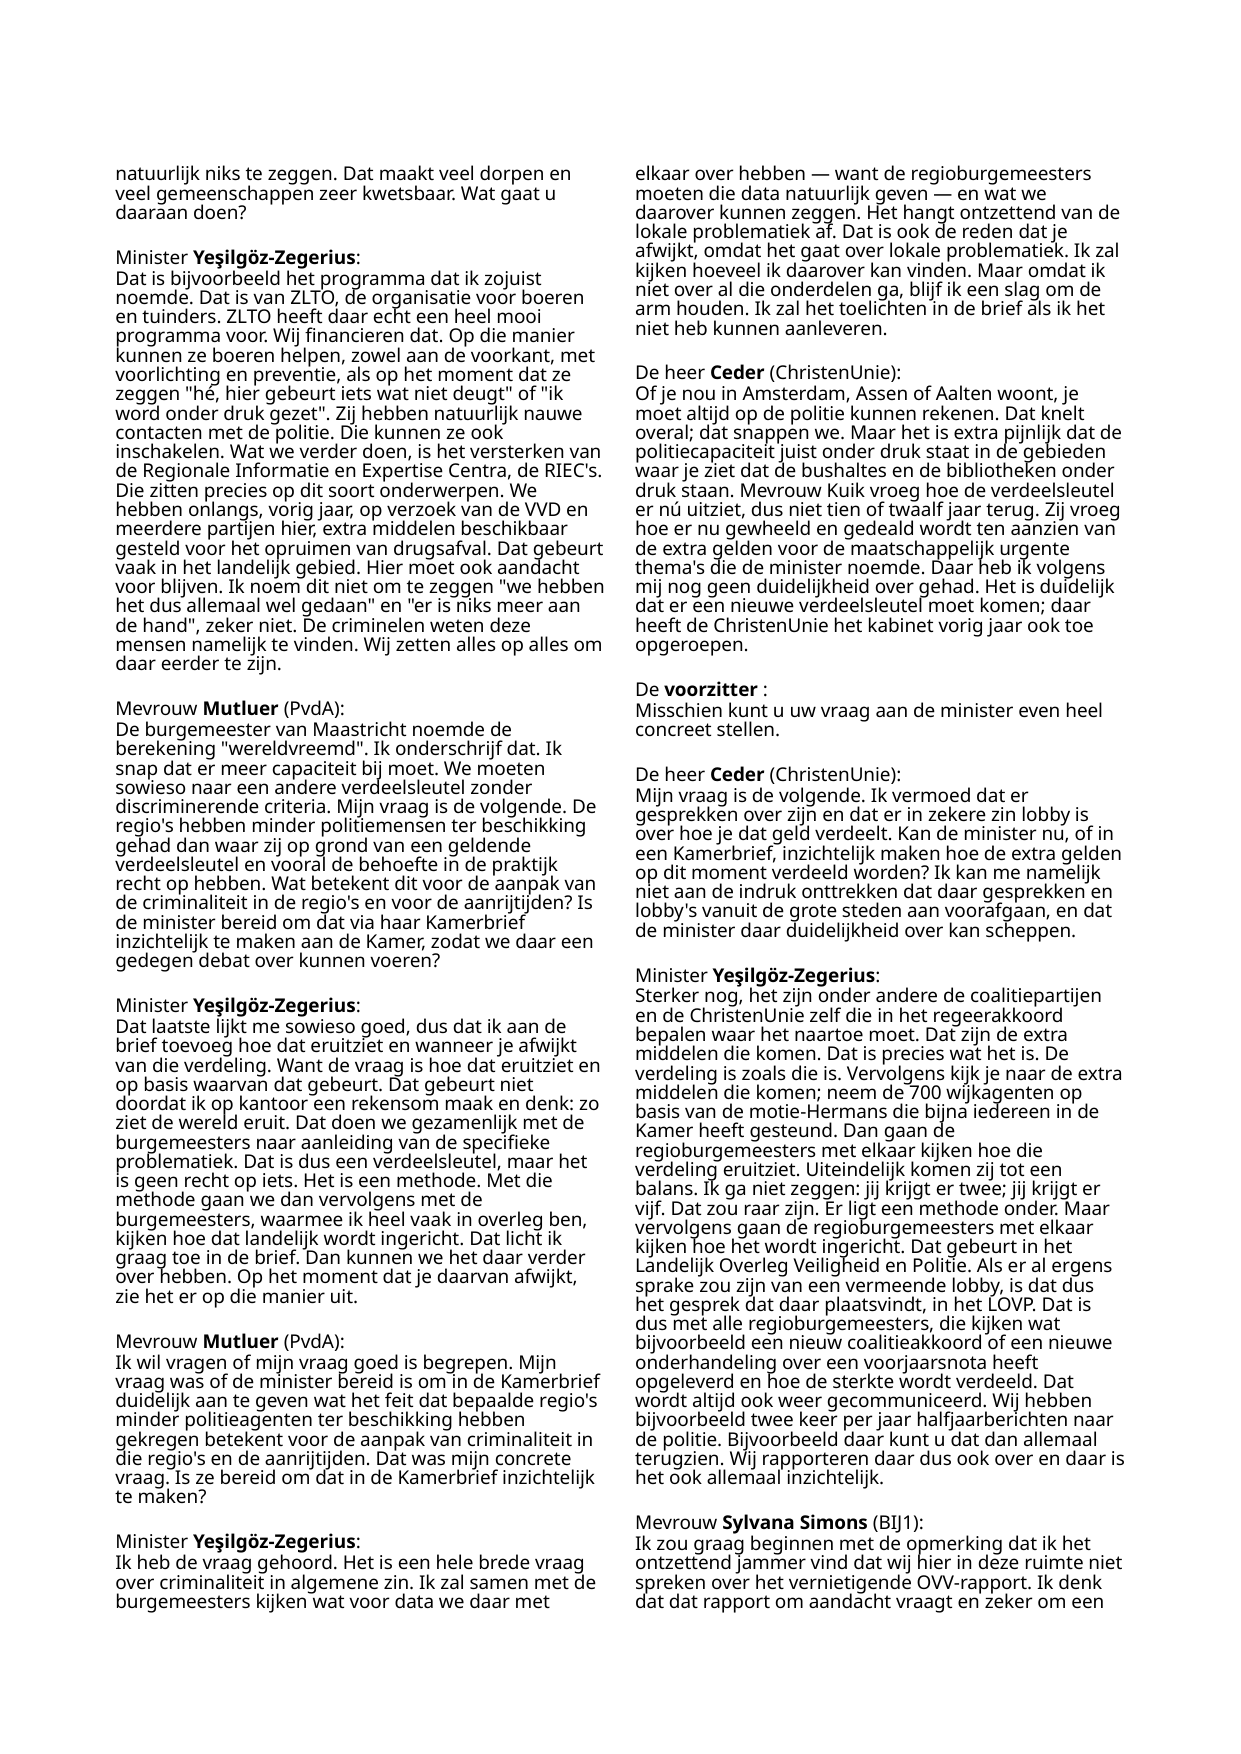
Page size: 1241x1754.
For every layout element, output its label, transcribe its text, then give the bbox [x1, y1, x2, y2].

text Minister Yeşilgöz-Zegerius: [115, 244, 605, 270]
text Ik zou graag beginnen met de opmerking dat ik het ontzettend jammer vind dat wij hier in deze ruimte niet spreken over het vernietigende OVV-rapport. Ik denk dat dat rapport om aandacht vraagt en zeker om een [635, 1535, 1125, 1612]
text Mevrouw Sylvana Simons (BIJ1): [635, 1509, 1125, 1535]
text Minister Yeşilgöz-Zegerius: [115, 992, 605, 1018]
text Mijn vraag is de volgende. Ik vermoed dat er gesprekken over zijn en dat er in zekere zin lobby is over hoe je dat geld verdeelt. Kan de minister nu, of in een Kamerbrief, inzichtelijk maken hoe de extra gelden op dit moment verdeeld worden? Ik kan me namelijk niet aan de indruk onttrekken dat daar gesprekken en lobby's vanuit de grote steden aan voorafgaan, en dat de minister daar duidelijkheid over kan scheppen. [635, 787, 1125, 941]
text Minister Yeşilgöz-Zegerius: [635, 962, 1125, 987]
text De heer Ceder (ChristenUnie): [635, 359, 1125, 385]
text Minister Yeşilgöz-Zegerius: [115, 1529, 605, 1554]
text Sterker nog, het zijn onder andere de coalitiepartijen en de ChristenUnie zelf die in het regeerakkoord bepalen waar het naartoe moet. Dat zijn de extra middelen die komen. Dat is precies wat het is. De verdeling is zoals die is. Vervolgens kijk je naar de extra middelen die komen; neem de 700 wijkagenten op basis van de motie-Hermans die bijna iedereen in de Kamer heeft gesteund. Dan gaan de regioburgemeesters met elkaar kijken hoe die verdeling eruitziet. Uiteindelijk komen zij tot een balans. Ik ga niet zeggen: jij krijgt er twee; jij krijgt er vijf. Dat zou raar zijn. Er ligt een methode onder. Maar vervolgens gaan de regioburgemeesters met elkaar kijken hoe het wordt ingericht. Dat gebeurt in het Landelijk Overleg Veiligheid en Politie. Als er al ergens sprake zou zijn van een vermeende lobby, is dat dus het gesprek dat daar plaatsvindt, in het LOVP. Dat is dus met alle regioburgemeesters, die kijken wat bijvoorbeeld een nieuw coalitieakkoord of een nieuwe onderhandeling over een voorjaarsnota heeft opgeleverd en hoe de sterkte wordt verdeeld. Dat wordt altijd ook weer gecommuniceerd. Wij hebben bijvoorbeeld twee keer per jaar halfjaarberichten naar de politie. Bijvoorbeeld daar kunt u dat dan allemaal terugzien. Wij rapporteren daar dus ook over en daar is het ook allemaal inzichtelijk. [635, 987, 1125, 1488]
text Ik wil vragen of mijn vraag goed is begrepen. Mijn vraag was of de minister bereid is om in de Kamerbrief duidelijk aan te geven wat het feit dat bepaalde regio's minder politieagenten ter beschikking hebben gekregen betekent voor de aanpak van criminaliteit in die regio's en de aanrijtijden. Dat was mijn concrete vraag. Is ze bereid om dat in de Kamerbrief inzichtelijk te maken? [115, 1354, 605, 1508]
text Mevrouw Mutluer (PvdA): [115, 1328, 605, 1354]
text De burgemeester van Maastricht noemde de berekening "wereldvreemd". Ik onderschrijf dat. Ik snap dat er meer capaciteit bij moet. We moeten sowieso naar een andere verdeelsleutel zonder discriminerende criteria. Mijn vraag is de volgende. De regio's hebben minder politiemensen ter beschikking gehad dan waar zij op grond van een geldende verdeelsleutel en vooral de behoefte in de praktijk recht op hebben. Wat betekent dit voor de aanpak van de criminaliteit in de regio's en voor de aanrijtijden? Is de minister bereid om dat via haar Kamerbrief inzichtelijk te maken aan de Kamer, zodat we daar een gedegen debat over kunnen voeren? [115, 721, 605, 971]
text De heer Ceder (ChristenUnie): [635, 761, 1125, 787]
text Dat is bijvoorbeeld het programma dat ik zojuist noemde. Dat is van ZLTO, de organisatie voor boeren en tuinders. ZLTO heeft daar echt een heel mooi programma voor. Wij financieren dat. Op die manier kunnen ze boeren helpen, zowel aan de voorkant, met voorlichting en preventie, als op het moment dat ze zeggen "hé, hier gebeurt iets wat niet deugt" of "ik word onder druk gezet". Zij hebben natuurlijk nauwe contacten met de politie. Die kunnen ze ook inschakelen. Wat we verder doen, is het versterken van de Regionale Informatie en Expertise Centra, de RIEC's. Die zitten precies op dit soort onderwerpen. We hebben onlangs, vorig jaar, op verzoek van de VVD en meerdere partijen hier, extra middelen beschikbaar gesteld voor het opruimen van drugsafval. Dat gebeurt vaak in het landelijk gebied. Hier moet ook aandacht voor blijven. Ik noem dit niet om te zeggen "we hebben het dus allemaal wel gedaan" en "er is niks meer aan de hand", zeker niet. De criminelen weten deze mensen namelijk te vinden. Wij zetten alles op alles om daar eerder te zijn. [115, 270, 605, 674]
text Of je nou in Amsterdam, Assen of Aalten woont, je moet altijd op de politie kunnen rekenen. Dat knelt overal; dat snappen we. Maar het is extra pijnlijk dat de politiecapaciteit juist onder druk staat in de gebieden waar je ziet dat de bushaltes en de bibliotheken onder druk staan. Mevrouw Kuik vroeg hoe de verdeelsleutel er nú uitziet, dus niet tien of twaalf jaar terug. Zij vroeg hoe er nu gewheeld en gedeald wordt ten aanzien van de extra gelden voor de maatschappelijk urgente thema's die de minister noemde. Daar heb ik volgens mij nog geen duidelijkheid over gehad. Het is duidelijk dat er een nieuwe verdeelsleutel moet komen; daar heeft de ChristenUnie het kabinet vorig jaar ook toe opgeroepen. [635, 385, 1125, 655]
text Dat laatste lijkt me sowieso goed, dus dat ik aan de brief toevoeg hoe dat eruitziet en wanneer je afwijkt van die verdeling. Want de vraag is hoe dat eruitziet en op basis waarvan dat gebeurt. Dat gebeurt niet doordat ik op kantoor een rekensom maak en denk: zo ziet de wereld eruit. Dat doen we gezamenlijk met de burgemeesters naar aanleiding van de specifieke problematiek. Dat is dus een verdeelsleutel, maar het is geen recht op iets. Het is een methode. Met die methode gaan we dan vervolgens met de burgemeesters, waarmee ik heel vaak in overleg ben, kijken hoe dat landelijk wordt ingericht. Dat licht ik graag toe in de brief. Dan kunnen we het daar verder over hebben. Op het moment dat je daarvan afwijkt, zie het er op die manier uit. [115, 1018, 605, 1307]
text De voorzitter : [635, 676, 1125, 702]
text Ik heb de vraag gehoord. Het is een hele brede vraag over criminaliteit in algemene zin. Ik zal samen met de burgemeesters kijken wat voor data we daar met [115, 1554, 605, 1612]
text Misschien kunt u uw vraag aan de minister even heel concreet stellen. [635, 702, 1125, 740]
text natuurlijk niks te zeggen. Dat maakt veel dorpen en veel gemeenschappen zeer kwetsbaar. Wat gaat u daaraan doen? [115, 165, 605, 223]
text elkaar over hebben — want de regioburgemeesters moeten die data natuurlijk geven — en wat we daarover kunnen zeggen. Het hangt ontzettend van de lokale problematiek af. Dat is ook de reden dat je afwijkt, omdat het gaat over lokale problematiek. Ik zal kijken hoeveel ik daarover kan vinden. Maar omdat ik niet over al die onderdelen ga, blijf ik een slag om de arm houden. Ik zal het toelichten in de brief als ik het niet heb kunnen aanleveren. [635, 165, 1125, 339]
text Mevrouw Mutluer (PvdA): [115, 695, 605, 721]
